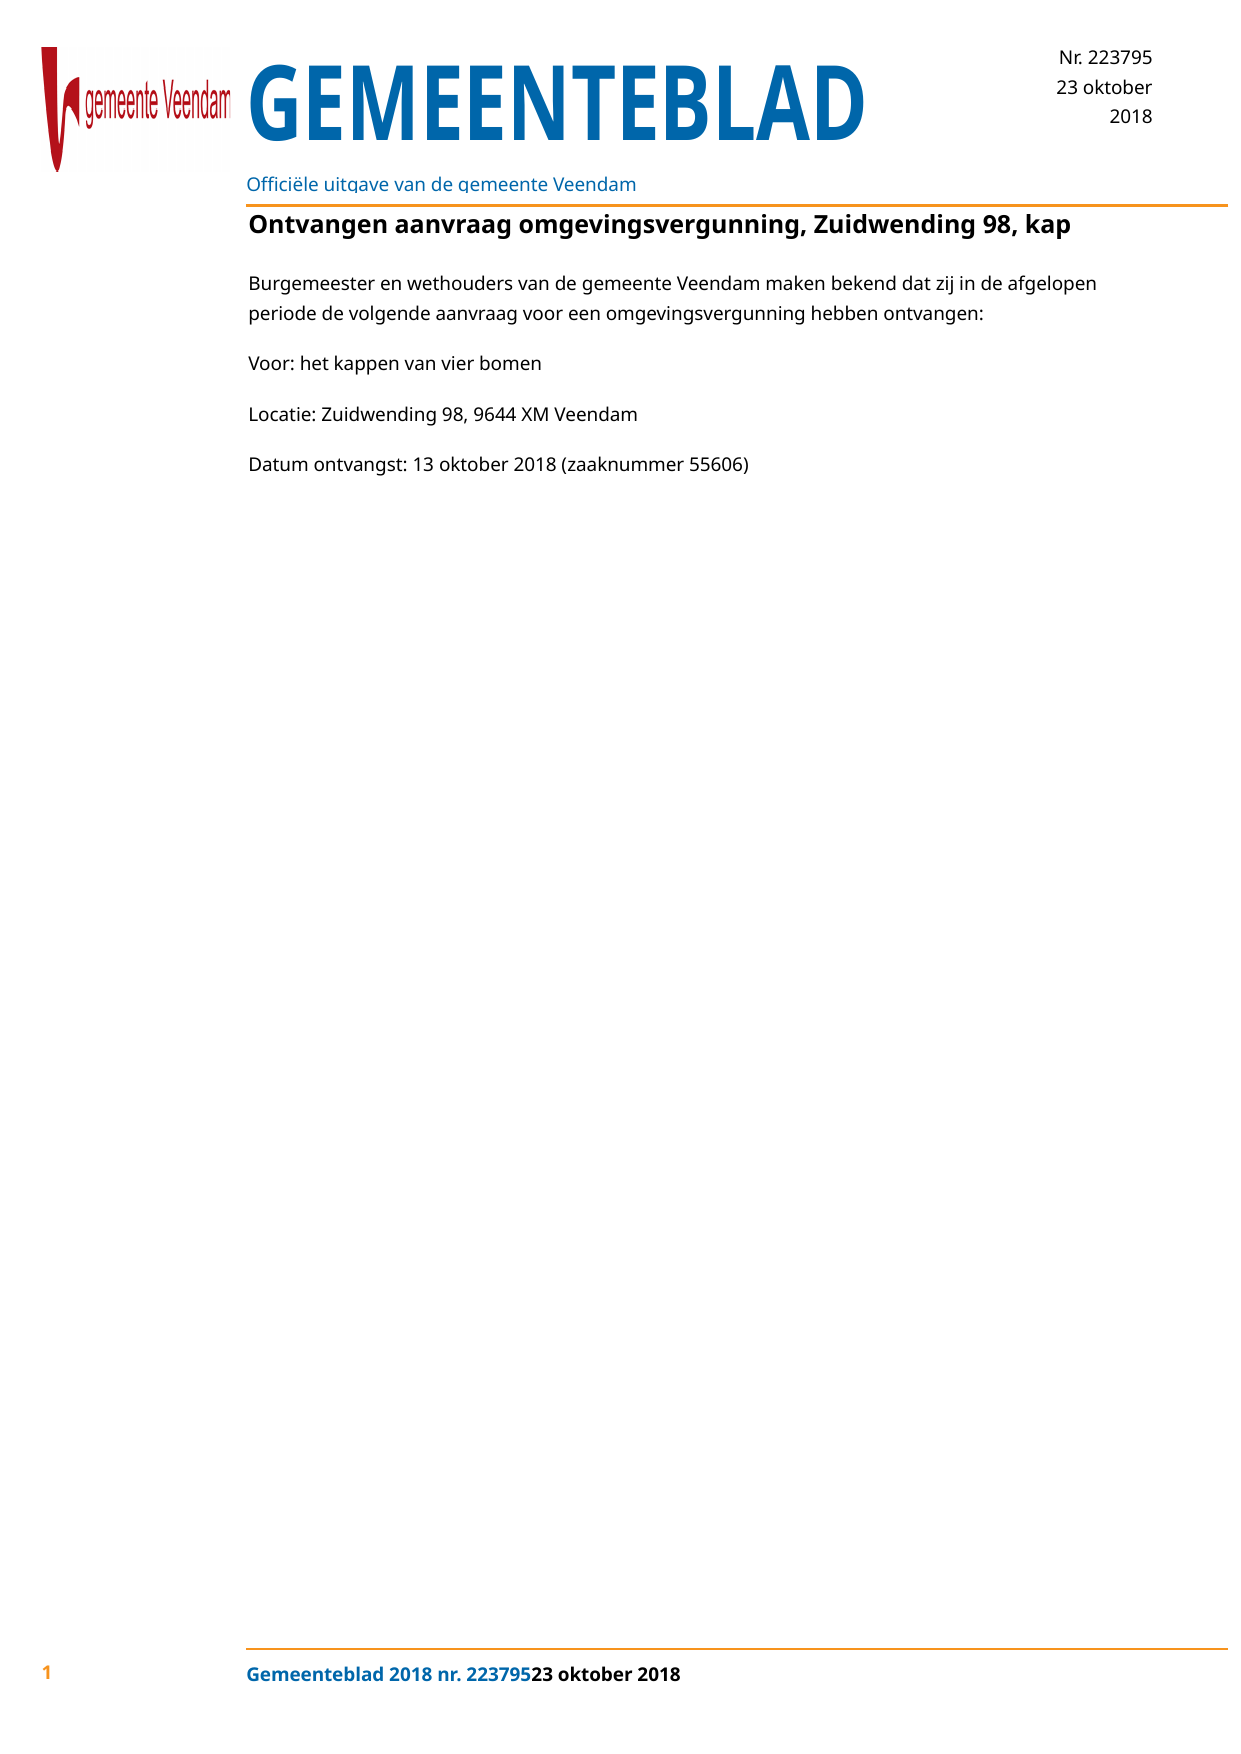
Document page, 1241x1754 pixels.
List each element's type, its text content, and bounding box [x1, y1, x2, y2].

text Voor: het kappen van vier bomen [248, 350, 1152, 376]
picture [41, 47, 231, 172]
text Ontvangen aanvraag omgevingsvergunning, Zuidwending 98, kap [248, 207, 1152, 241]
text Burgemeester en wethouders van de gemeente Veendam maken bekend dat zij in de afgelopen periode de volgende aanvraag voor een omgevingsvergunning hebben ontvangen: [248, 270, 1152, 326]
text Locatie: Zuidwending 98, 9644 XM Veendam [248, 401, 1152, 426]
text Datum ontvangst: 13 oktober 2018 (zaaknummer 55606) [248, 451, 1152, 477]
